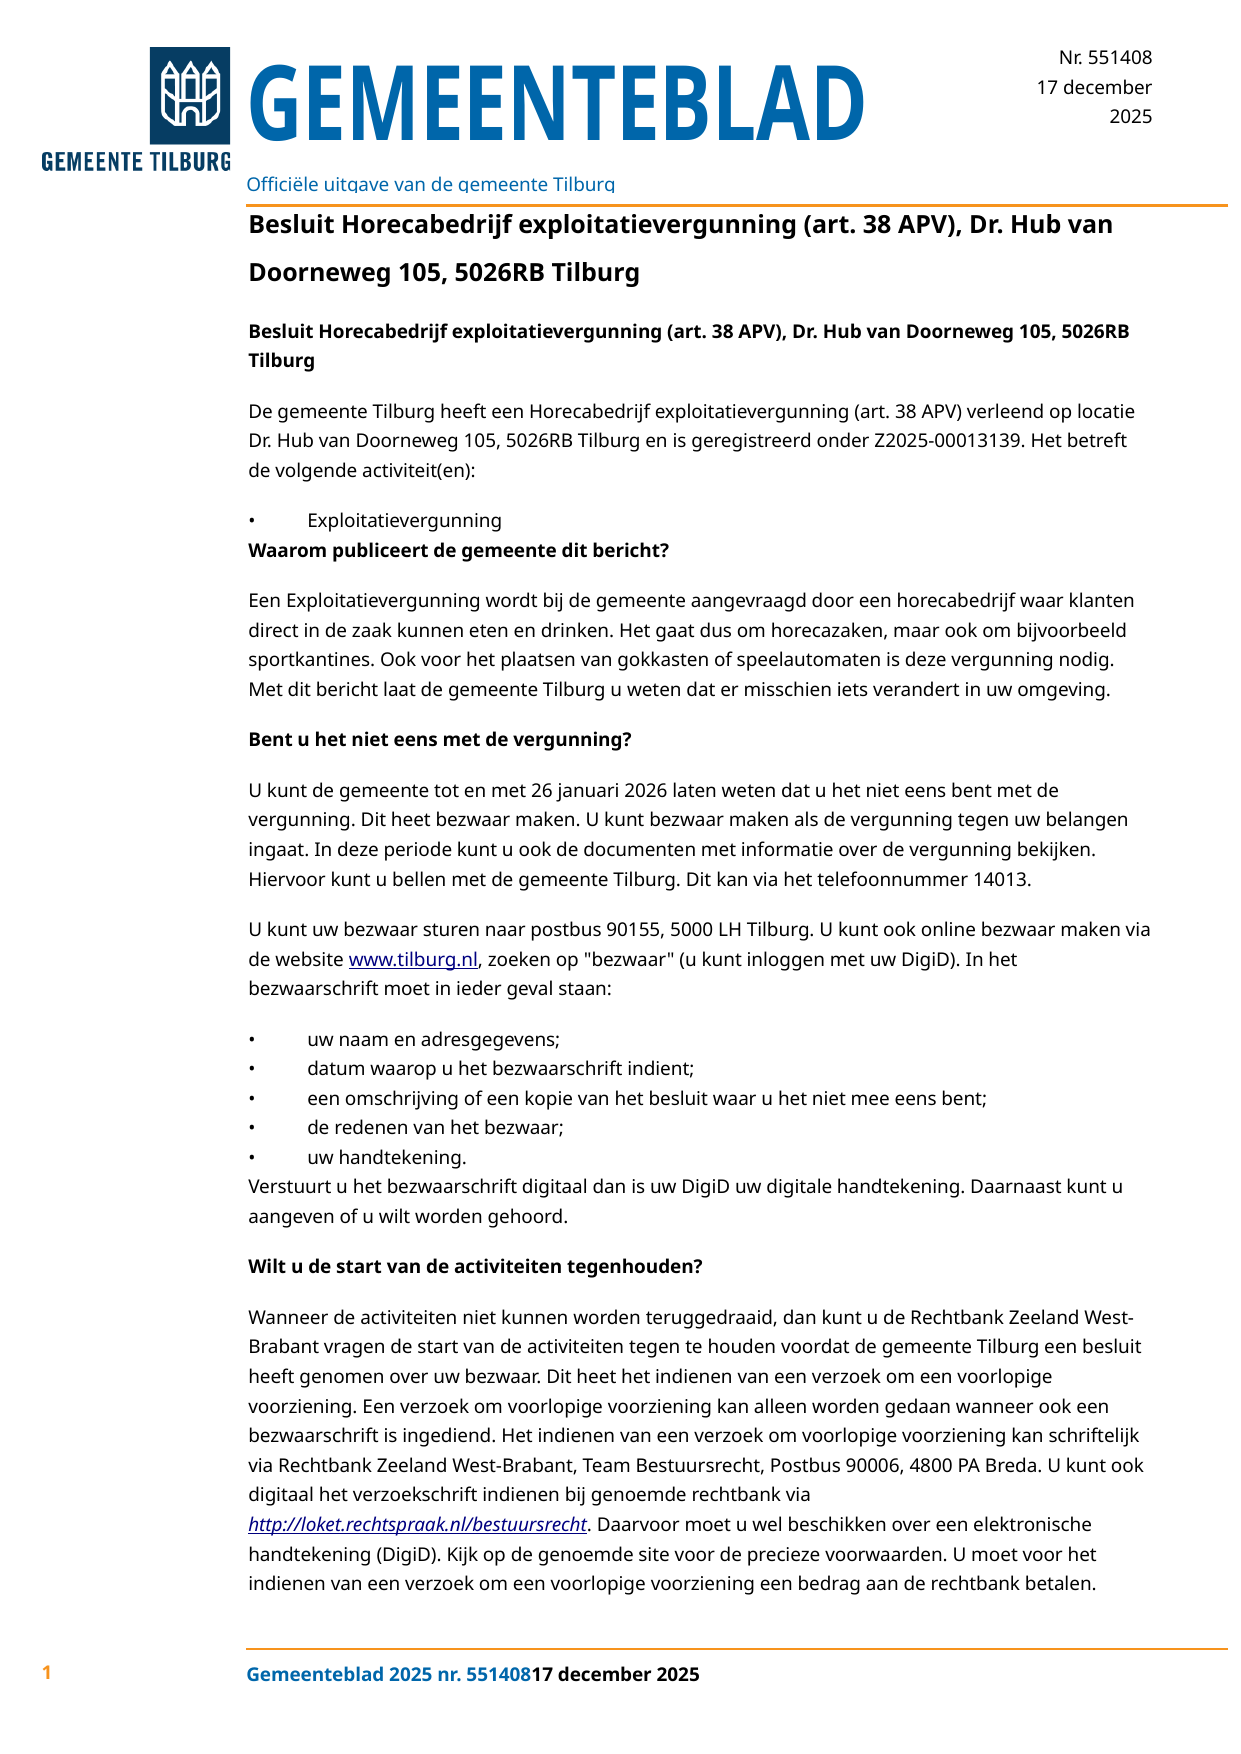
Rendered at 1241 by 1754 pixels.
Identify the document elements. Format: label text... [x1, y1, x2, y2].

list uw naam en adresgegevens; [248, 1026, 1152, 1052]
list de redenen van het bezwaar; [248, 1114, 1152, 1140]
text Wanneer de activiteiten niet kunnen worden teruggedraaid, dan kunt u de Rechtbank Zeeland West-Brabant vragen de start van de activiteiten tegen te houden voordat de gemeente Tilburg een besluit heeft genomen over uw bezwaar. Dit heet het indienen van een verzoek om een voorlopige voorziening. Een verzoek om voorlopige voorziening kan alleen worden gedaan wanneer ook een bezwaarschrift is ingediend. Het indienen van een verzoek om voorlopige voorziening kan schriftelijk via Rechtbank Zeeland West-Brabant, Team Bestuursrecht, Postbus 90006, 4800 PA Breda. U kunt ook digitaal het verzoekschrift indienen bij genoemde rechtbank via http://loket.rechtspraak.nl/bestuursrecht. Daarvoor moet u wel beschikken over een elektronische handtekening (DigiD). Kijk op de genoemde site voor de precieze voorwaarden. U moet voor het indienen van een verzoek om een voorlopige voorziening een bedrag aan de rechtbank betalen. [248, 1304, 1152, 1596]
text U kunt de gemeente tot en met 26 januari 2026 laten weten dat u het niet eens bent met de vergunning. Dit heet bezwaar maken. U kunt bezwaar maken als de vergunning tegen uw belangen ingaat. In deze periode kunt u ook de documenten met informatie over de vergunning bekijken. Hiervoor kunt u bellen met de gemeente Tilburg. Dit kan via het telefoonnummer 14013. [248, 777, 1152, 892]
text U kunt uw bezwaar sturen naar postbus 90155, 5000 LH Tilburg. U kunt ook online bezwaar maken via de website www.tilburg.nl, zoeken op "bezwaar" (u kunt inloggen met uw DigiD). In het bezwaarschrift moet in ieder geval staan: [248, 916, 1152, 1001]
text Besluit Horecabedrijf exploitatievergunning (art. 38 APV), Dr. Hub van Doorneweg 105, 5026RB Tilburg [248, 318, 1152, 373]
text Wilt u de start van de activiteiten tegenhouden? [248, 1254, 1152, 1279]
list Exploitatievergunning [248, 507, 1152, 533]
text De gemeente Tilburg heeft een Horecabedrijf exploitatievergunning (art. 38 APV) verleend op locatie Dr. Hub van Doorneweg 105, 5026RB Tilburg en is geregistreerd onder Z2025-00013139. Het betreft de volgende activiteit(en): [248, 398, 1152, 483]
text Waarom publiceert de gemeente dit bericht? [248, 537, 1152, 563]
text Een Exploitatievergunning wordt bij de gemeente aangevraagd door een horecabedrijf waar klanten direct in de zaak kunnen eten en drinken. Het gaat dus om horecazaken, maar ook om bijvoorbeeld sportkantines. Ook voor het plaatsen van gokkasten of speelautomaten is deze vergunning nodig. Met dit bericht laat de gemeente Tilburg u weten dat er misschien iets verandert in uw omgeving. [248, 587, 1152, 702]
text Bent u het niet eens met de vergunning? [248, 727, 1152, 752]
list een omschrijving of een kopie van het besluit waar u het niet mee eens bent; [248, 1085, 1152, 1111]
list uw handtekening. [248, 1144, 1152, 1170]
picture [41, 47, 231, 172]
text Besluit Horecabedrijf exploitatievergunning (art. 38 APV), Dr. Hub van Doorneweg 105, 5026RB Tilburg [248, 207, 1152, 288]
text Verstuurt u het bezwaarschrift digitaal dan is uw DigiD uw digitale handtekening. Daarnaast kunt u aangeven of u wilt worden gehoord. [248, 1174, 1152, 1229]
list datum waarop u het bezwaarschrift indient; [248, 1055, 1152, 1081]
